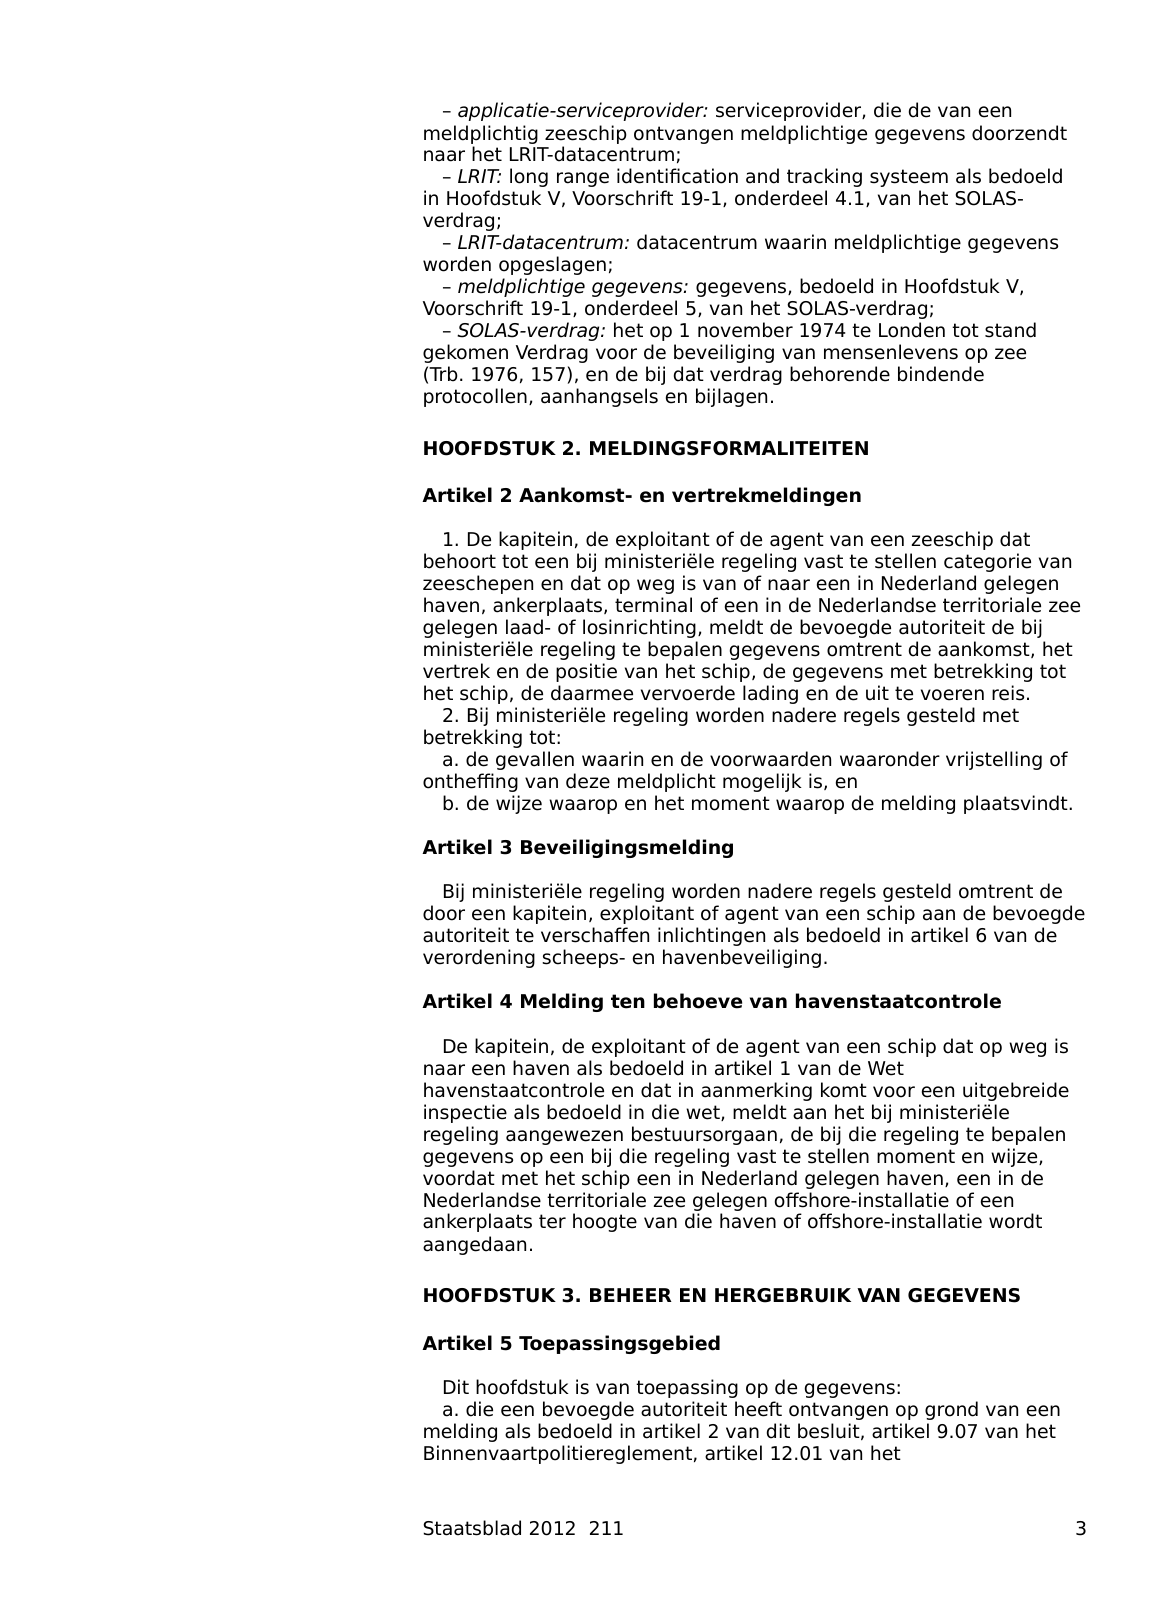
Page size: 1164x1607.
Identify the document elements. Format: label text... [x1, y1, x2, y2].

subtitle Artikel 4 Melding ten behoeve van havenstaatcontrole [422, 991, 1087, 1013]
text – LRIT: long range identification and tracking systeem als bedoeld in Hoofdstuk V, Voorschrift 19-1, onderdeel 4.1, van het SOLAS-verdrag; [422, 166, 1087, 232]
text 1. De kapitein, de exploitant of de agent van een zeeschip dat behoort tot een bij ministeriële regeling vast te stellen categorie van zeeschepen en dat op weg is van of naar een in Nederland gelegen haven, ankerplaats, terminal of een in de Nederlandse territoriale zee gelegen laad- of losinrichting, meldt de bevoegde autoriteit de bij ministeriële regeling te bepalen gegevens omtrent de aankomst, het vertrek en de positie van het schip, de gegevens met betrekking tot het schip, de daarmee vervoerde lading en de uit te voeren reis. [422, 529, 1087, 705]
subtitle Artikel 5 Toepassingsgebied [422, 1332, 1087, 1354]
subtitle HOOFDSTUK 2. MELDINGSFORMALITEITEN [422, 438, 1087, 460]
text De kapitein, de exploitant of de agent van een schip dat op weg is naar een haven als bedoeld in artikel 1 van de Wet havenstaatcontrole en dat in aanmerking komt voor een uitgebreide inspectie als bedoeld in die wet, meldt aan het bij ministeriële regeling aangewezen bestuursorgaan, de bij die regeling te bepalen gegevens op een bij die regeling vast te stellen moment en wijze, voordat met het schip een in Nederland gelegen haven, een in de Nederlandse territoriale zee gelegen offshore-installatie of een ankerplaats ter hoogte van die haven of offshore-installatie wordt aangedaan. [422, 1036, 1087, 1255]
subtitle Artikel 3 Beveiligingsmelding [422, 837, 1087, 859]
text b. de wijze waarop en het moment waarop de melding plaatsvindt. [422, 793, 1087, 815]
text Dit hoofdstuk is van toepassing op de gegevens: [422, 1377, 1087, 1398]
text – applicatie-serviceprovider: serviceprovider, die de van een meldplichtig zeeschip ontvangen meldplichtige gegevens doorzendt naar het LRIT-datacentrum; [422, 100, 1087, 166]
text a. die een bevoegde autoriteit heeft ontvangen op grond van een melding als bedoeld in artikel 2 van dit besluit, artikel 9.07 van het Binnenvaartpolitiereglement, artikel 12.01 van het [422, 1398, 1087, 1464]
text – LRIT-datacentrum: datacentrum waarin meldplichtige gegevens worden opgeslagen; [422, 232, 1087, 276]
subtitle HOOFDSTUK 3. BEHEER EN HERGEBRUIK VAN GEGEVENS [422, 1285, 1087, 1307]
text 2. Bij ministeriële regeling worden nadere regels gesteld met betrekking tot: [422, 705, 1087, 749]
text – SOLAS-verdrag: het op 1 november 1974 te Londen tot stand gekomen Verdrag voor de beveiliging van mensenlevens op zee (Trb. 1976, 157), en de bij dat verdrag behorende bindende protocollen, aanhangsels en bijlagen. [422, 320, 1087, 408]
text – meldplichtige gegevens: gegevens, bedoeld in Hoofdstuk V, Voorschrift 19-1, onderdeel 5, van het SOLAS-verdrag; [422, 276, 1087, 320]
subtitle Artikel 2 Aankomst- en vertrekmeldingen [422, 485, 1087, 507]
text Bij ministeriële regeling worden nadere regels gesteld omtrent de door een kapitein, exploitant of agent van een schip aan de bevoegde autoriteit te verschaffen inlichtingen als bedoeld in artikel 6 van de verordening scheeps- en havenbeveiliging. [422, 881, 1087, 969]
text a. de gevallen waarin en de voorwaarden waaronder vrijstelling of ontheffing van deze meldplicht mogelijk is, en [422, 749, 1087, 793]
